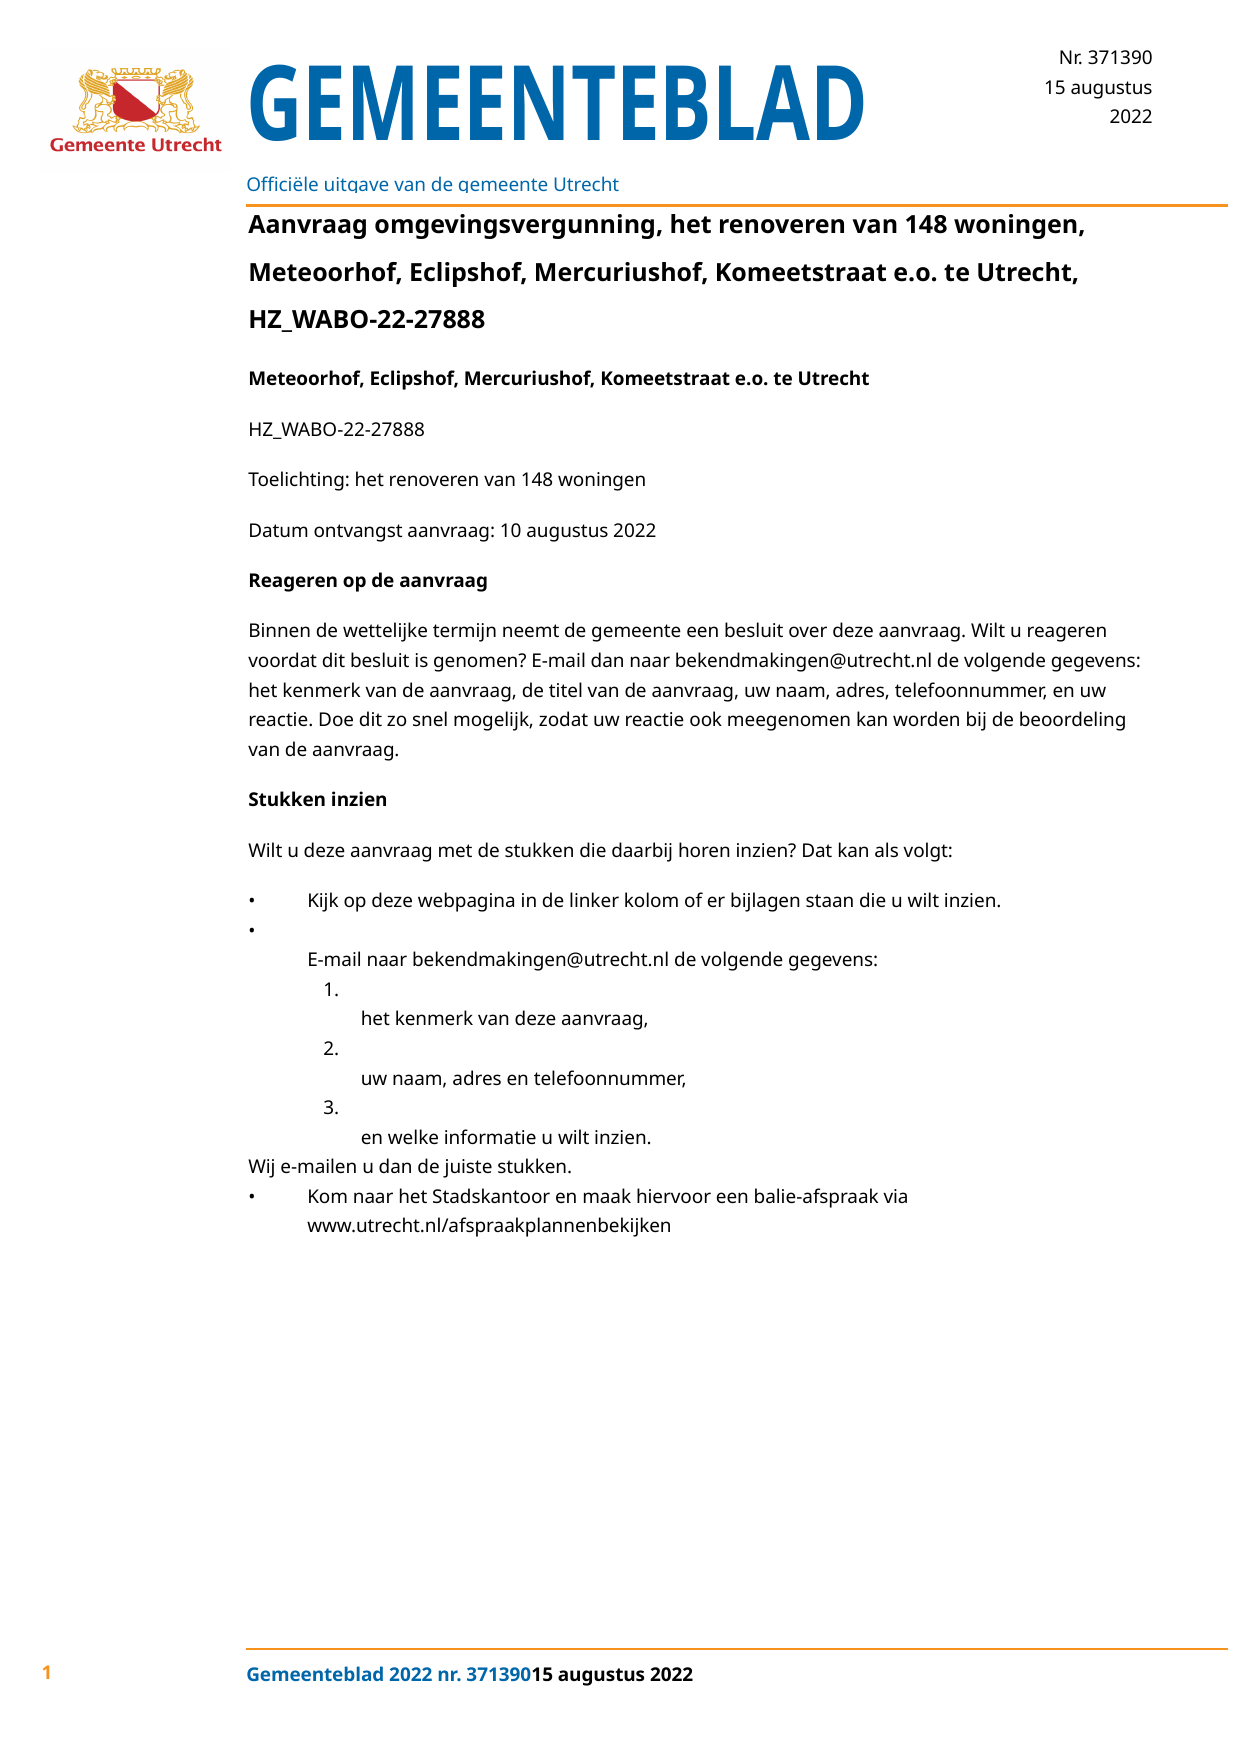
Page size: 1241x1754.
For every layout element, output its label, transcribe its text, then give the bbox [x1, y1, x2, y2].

list het kenmerk van deze aanvraag, [323, 1006, 1152, 1031]
text Stukken inzien [248, 786, 1152, 812]
text Meteoorhof, Eclipshof, Mercuriushof, Komeetstraat e.o. te Utrecht [248, 366, 1152, 391]
list en welke informatie u wilt inzien. [323, 1124, 1152, 1149]
text Binnen de wettelijke termijn neemt de gemeente een besluit over deze aanvraag. Wilt u reageren voordat dit besluit is genomen? E-mail dan naar bekendmakingen@utrecht.nl de volgende gegevens: het kenmerk van de aanvraag, de titel van de aanvraag, uw naam, adres, telefoonnummer, en uw reactie. Doe dit zo snel mogelijk, zodat uw reactie ook meegenomen kan worden bij de beoordeling van de aanvraag. [248, 618, 1152, 762]
text Reageren op de aanvraag [248, 567, 1152, 593]
picture [41, 47, 231, 172]
text Datum ontvangst aanvraag: 10 augustus 2022 [248, 517, 1152, 542]
text Wij e-mailen u dan de juiste stukken. [248, 1153, 1152, 1179]
list uw naam, adres en telefoonnummer, [323, 1065, 1152, 1090]
list Kom naar het Stadskantoor en maak hiervoor een balie-afspraak via www.utrecht.nl/afspraakplannenbekijken [248, 1183, 1152, 1238]
text Wilt u deze aanvraag met de stukken die daarbij horen inzien? Dat kan als volgt: [248, 837, 1152, 862]
text Toelichting: het renoveren van 148 woningen [248, 466, 1152, 492]
text HZ_WABO-22-27888 [248, 416, 1152, 442]
list Kijk op deze webpagina in de linker kolom of er bijlagen staan die u wilt inzien. [248, 887, 1152, 913]
list E-mail naar bekendmakingen@utrecht.nl de volgende gegevens: [248, 946, 1152, 972]
text Aanvraag omgevingsvergunning, het renoveren van 148 woningen, Meteoorhof, Eclipshof, Mercuriushof, Komeetstraat e.o. te Utrecht, HZ_WABO-22-27888 [248, 207, 1152, 336]
